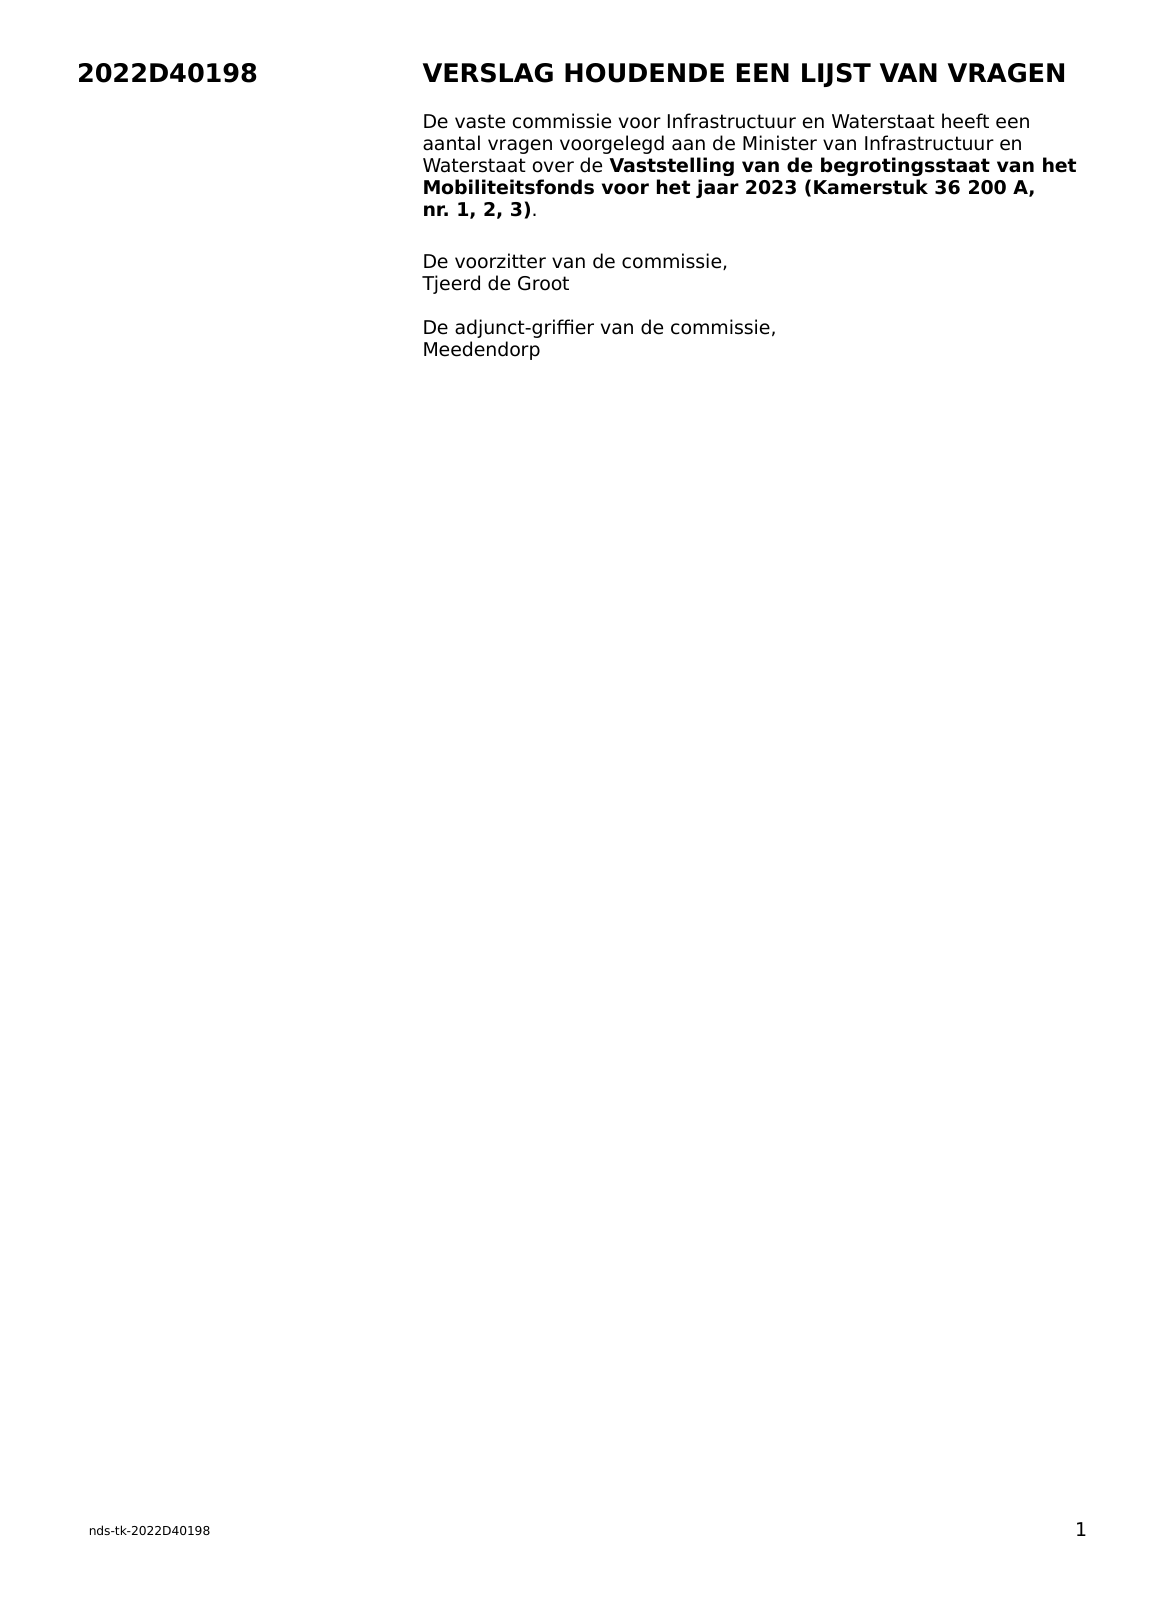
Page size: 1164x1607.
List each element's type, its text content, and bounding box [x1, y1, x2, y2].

text De vaste commissie voor Infrastructuur en Waterstaat heeft een aantal vragen voorgelegd aan de Minister van Infrastructuur en Waterstaat over de Vaststelling van de begrotingsstaat van het Mobiliteitsfonds voor het jaar 2023 (Kamerstuk 36 200 A, nr. 1, 2, 3). [422, 111, 1087, 221]
text nds-tk-2022D40198 [88, 1524, 323, 1538]
text De adjunct-griffier van de commissie, Meedendorp [422, 317, 1087, 361]
text De voorzitter van de commissie, Tjeerd de Groot [422, 251, 1087, 295]
text 2022D40198 VERSLAG HOUDENDE EEN LIJST VAN VRAGEN [77, 59, 1087, 89]
